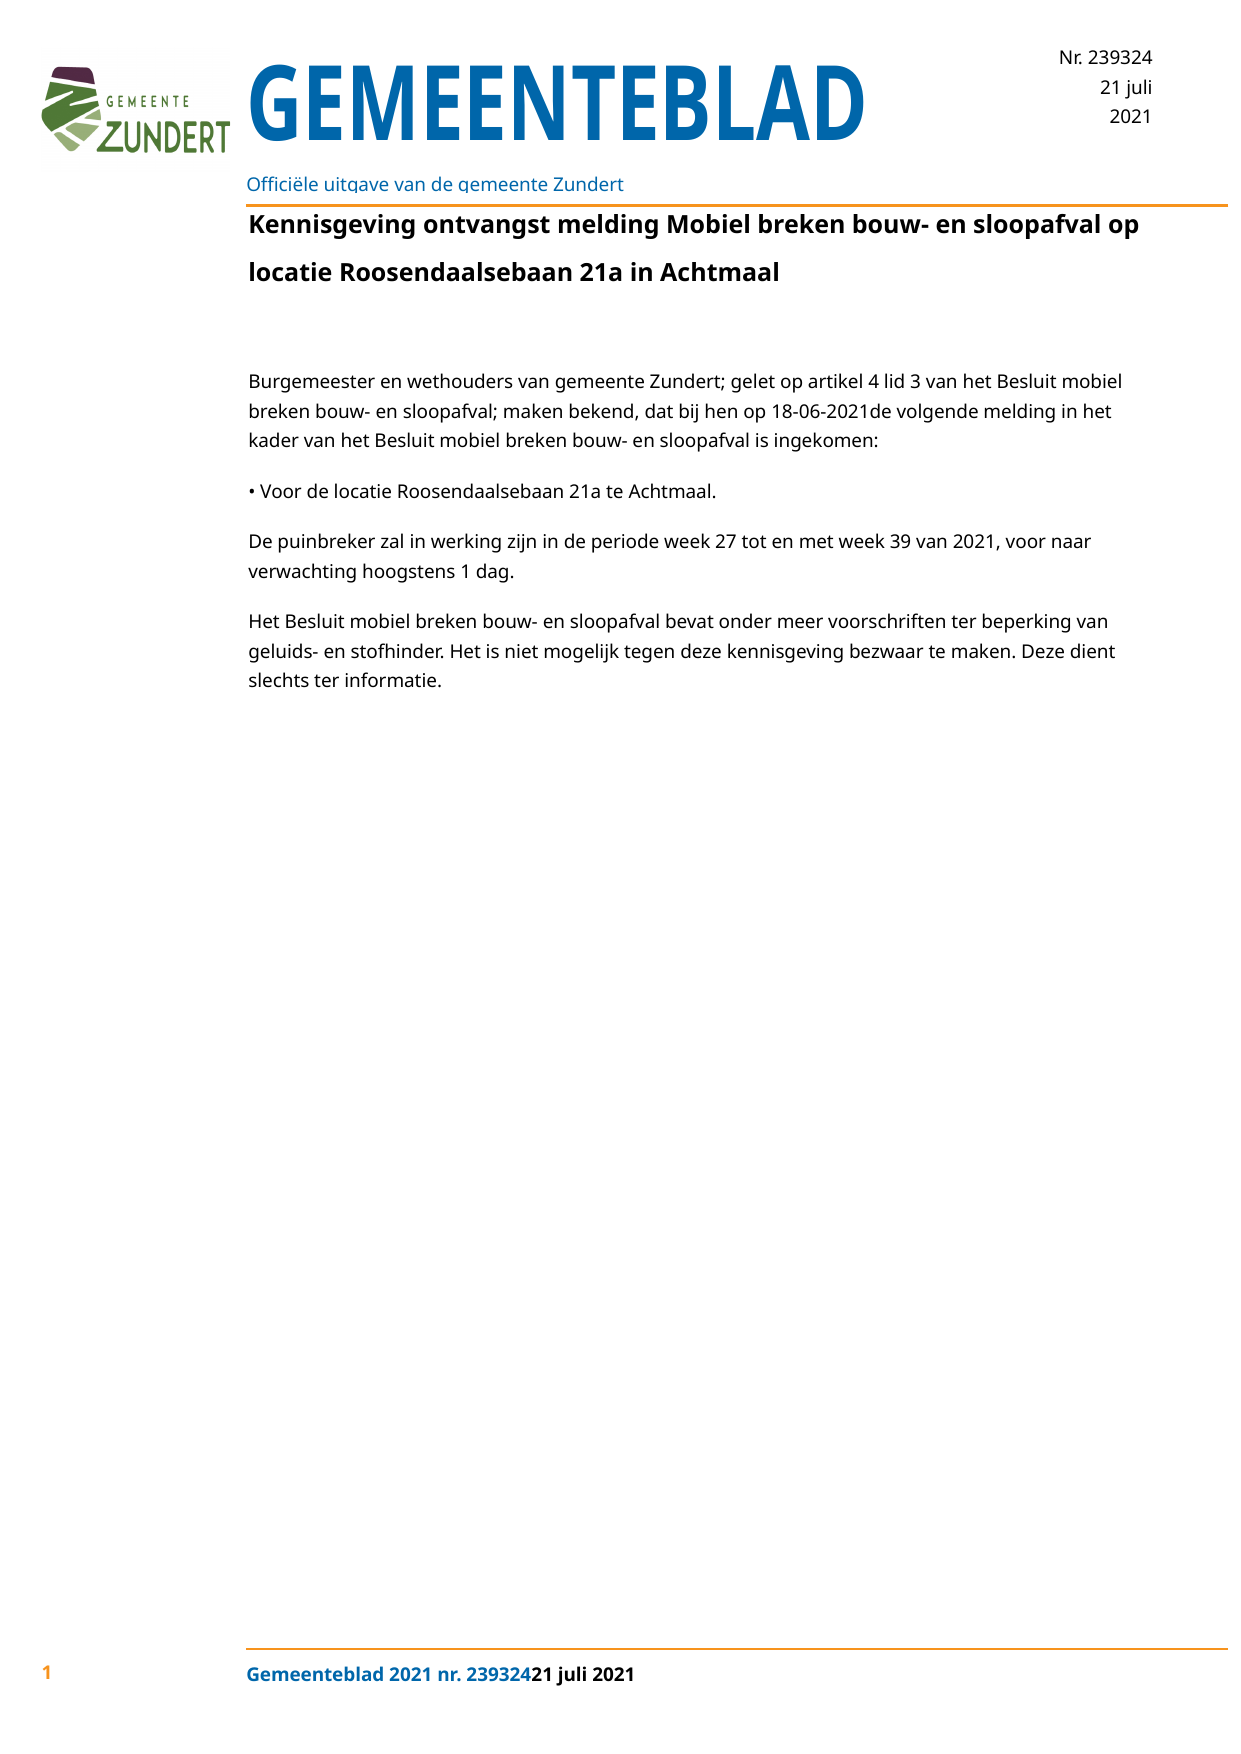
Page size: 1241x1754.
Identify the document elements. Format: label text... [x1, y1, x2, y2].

text De puinbreker zal in werking zijn in de periode week 27 tot en met week 39 van 2021, voor naar verwachting hoogstens 1 dag. [248, 528, 1152, 584]
text Kennisgeving ontvangst melding Mobiel breken bouw- en sloopafval op locatie Roosendaalsebaan 21a in Achtmaal [248, 207, 1152, 288]
text Het Besluit mobiel breken bouw- en sloopafval bevat onder meer voorschriften ter beperking van geluids- en stofhinder. Het is niet mogelijk tegen deze kennisgeving bezwaar te maken. Deze dient slechts ter informatie. [248, 608, 1152, 693]
text • Voor de locatie Roosendaalsebaan 21a te Achtmaal. [248, 478, 1152, 504]
text Burgemeester en wethouders van gemeente Zundert; gelet op artikel 4 lid 3 van het Besluit mobiel breken bouw- en sloopafval; maken bekend, dat bij hen op 18-06-2021de volgende melding in het kader van het Besluit mobiel breken bouw- en sloopafval is ingekomen: [248, 368, 1152, 453]
picture [41, 47, 231, 172]
